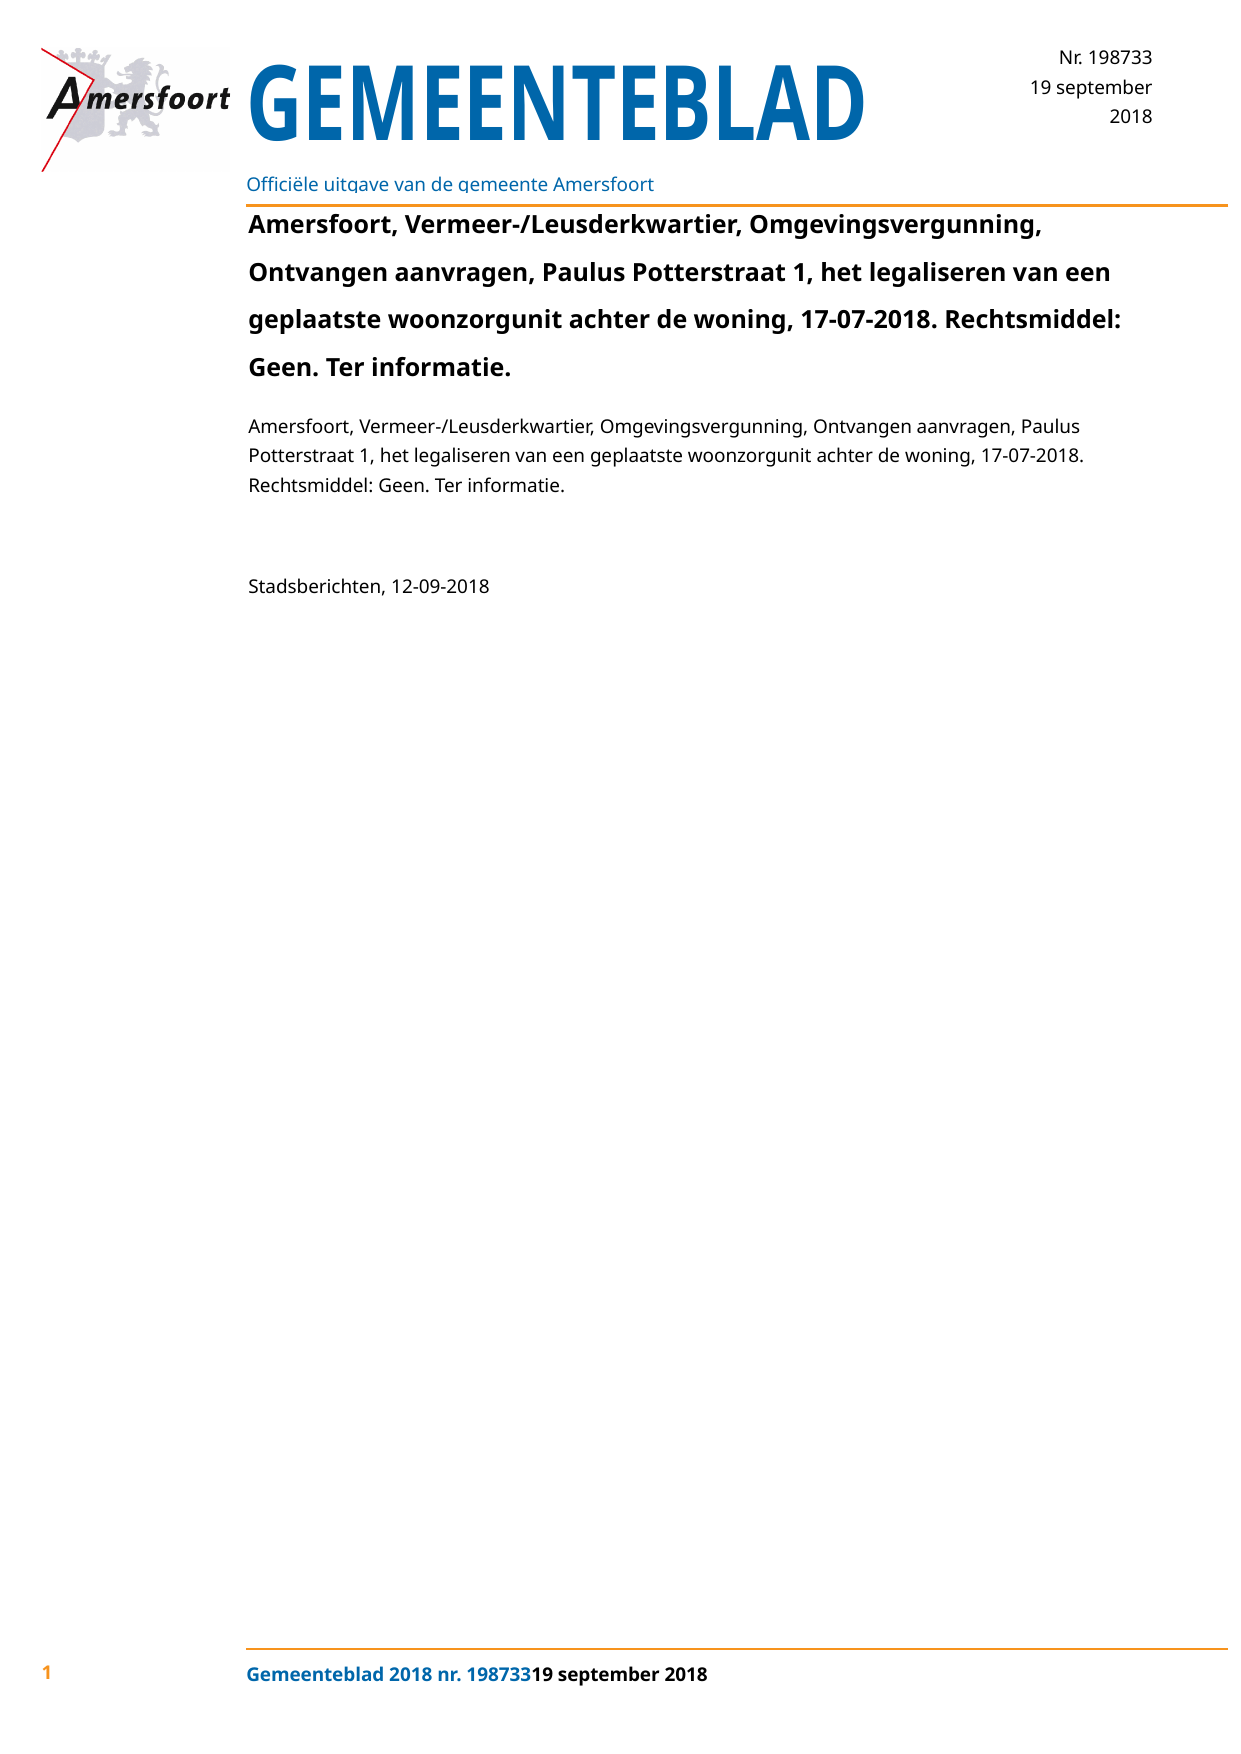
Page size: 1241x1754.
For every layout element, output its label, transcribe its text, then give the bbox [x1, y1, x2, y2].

text Amersfoort, Vermeer-/Leusderkwartier, Omgevingsvergunning, Ontvangen aanvragen, Paulus Potterstraat 1, het legaliseren van een geplaatste woonzorgunit achter de woning, 17-07-2018. Rechtsmiddel: Geen. Ter informatie. [248, 207, 1152, 384]
picture [41, 47, 231, 172]
text Amersfoort, Vermeer-/Leusderkwartier, Omgevingsvergunning, Ontvangen aanvragen, Paulus Potterstraat 1, het legaliseren van een geplaatste woonzorgunit achter de woning, 17-07-2018. Rechtsmiddel: Geen. Ter informatie. [248, 413, 1152, 498]
text Stadsberichten, 12-09-2018 [248, 573, 1152, 599]
